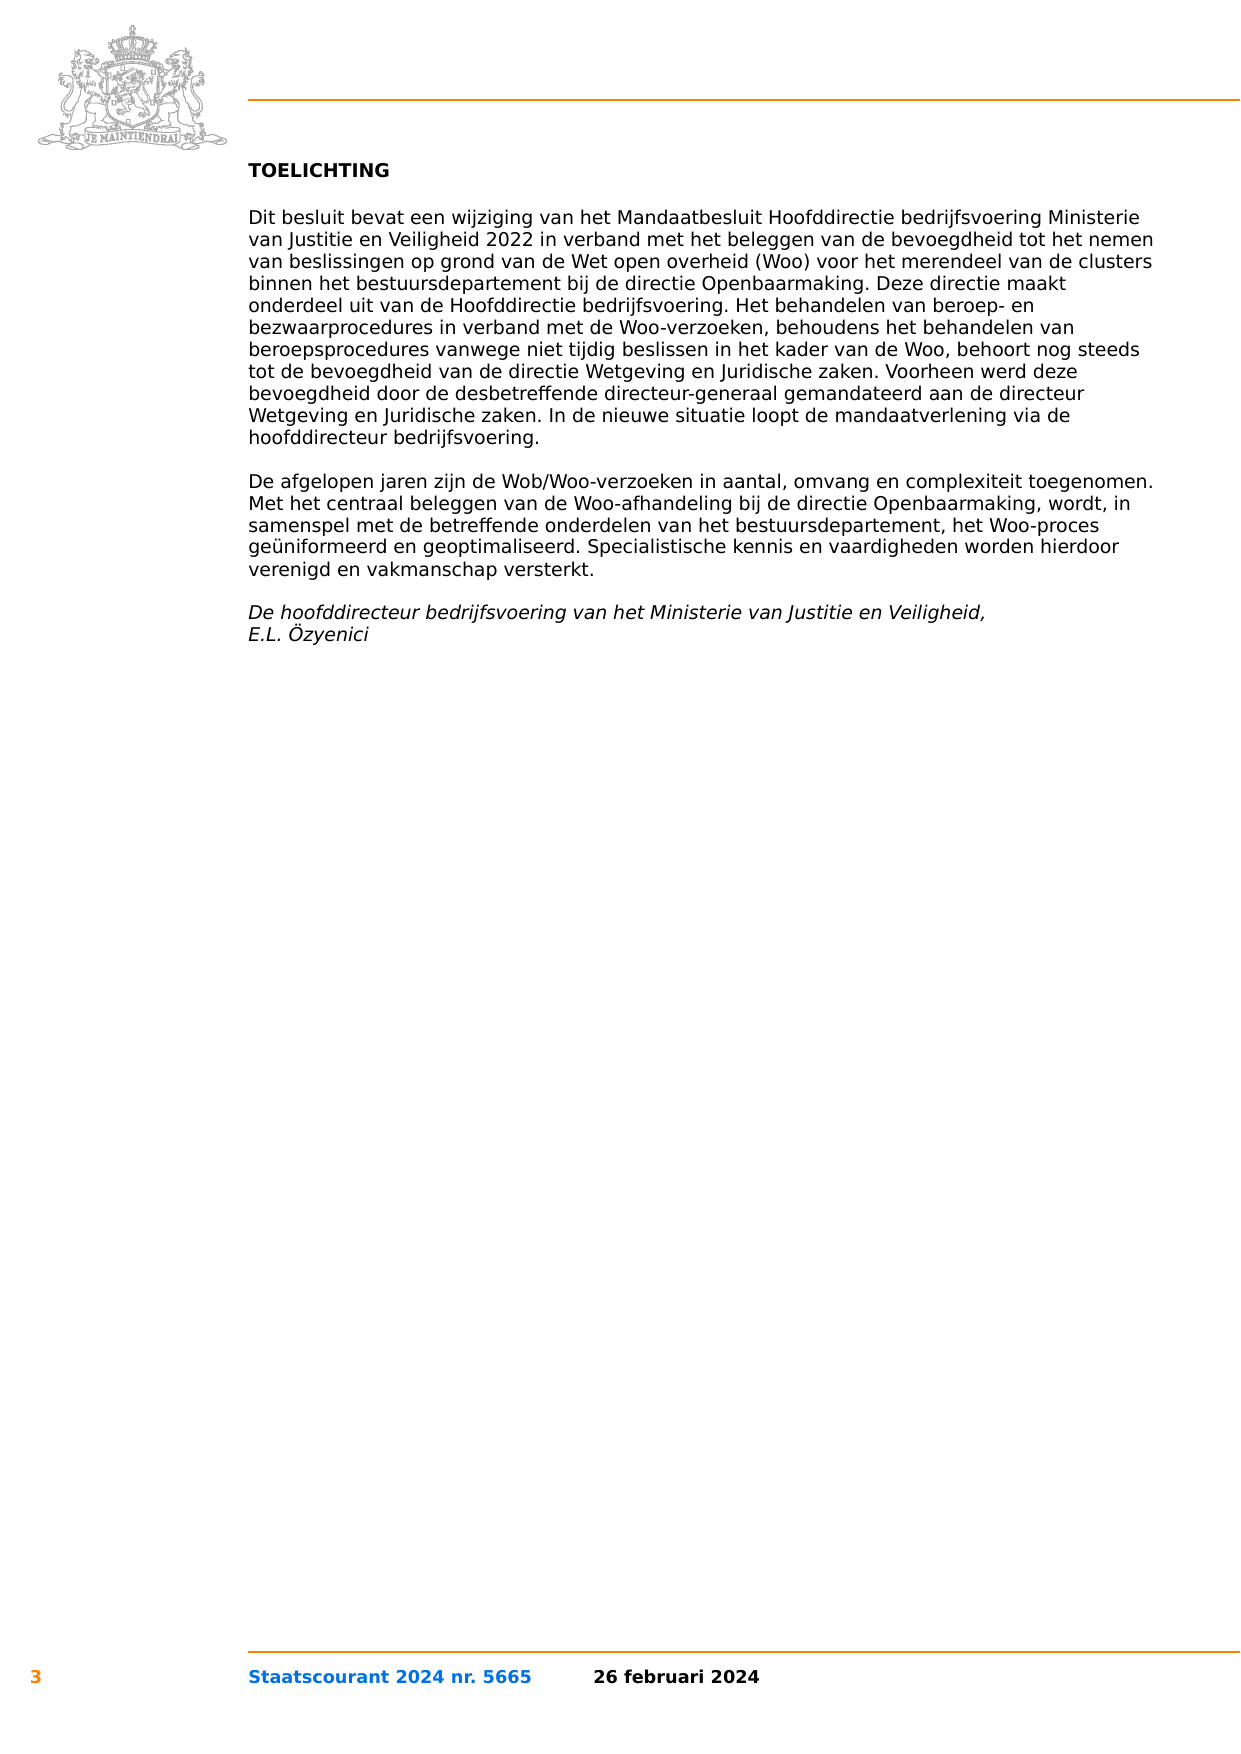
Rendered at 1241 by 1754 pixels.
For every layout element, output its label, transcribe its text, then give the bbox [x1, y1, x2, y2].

picture [38, 25, 227, 150]
subtitle TOELICHTING [248, 160, 1163, 182]
text Dit besluit bevat een wijziging van het Mandaatbesluit Hoofddirectie bedrijfsvoering Ministerie van Justitie en Veiligheid 2022 in verband met het beleggen van de bevoegdheid tot het nemen van beslissingen op grond van de Wet open overheid (Woo) voor het merendeel van de clusters binnen het bestuursdepartement bij de directie Openbaarmaking. Deze directie maakt onderdeel uit van de Hoofddirectie bedrijfsvoering. Het behandelen van beroep- en bezwaarprocedures in verband met de Woo-verzoeken, behoudens het behandelen van beroepsprocedures vanwege niet tijdig beslissen in het kader van de Woo, behoort nog steeds tot de bevoegdheid van de directie Wetgeving en Juridische zaken. Voorheen werd deze bevoegdheid door de desbetreffende directeur-generaal gemandateerd aan de directeur Wetgeving en Juridische zaken. In de nieuwe situatie loopt de mandaatverlening via de hoofddirecteur bedrijfsvoering. [248, 207, 1163, 449]
text De afgelopen jaren zijn de Wob/Woo-verzoeken in aantal, omvang en complexiteit toegenomen. Met het centraal beleggen van de Woo-afhandeling bij de directie Openbaarmaking, wordt, in samenspel met de betreffende onderdelen van het bestuursdepartement, het Woo-proces geüniformeerd en geoptimaliseerd. Specialistische kennis en vaardigheden worden hierdoor verenigd en vakmanschap versterkt. [248, 471, 1163, 580]
text De hoofddirecteur bedrijfsvoering van het Ministerie van Justitie en Veiligheid, E.L. Özyenici [248, 602, 1163, 646]
